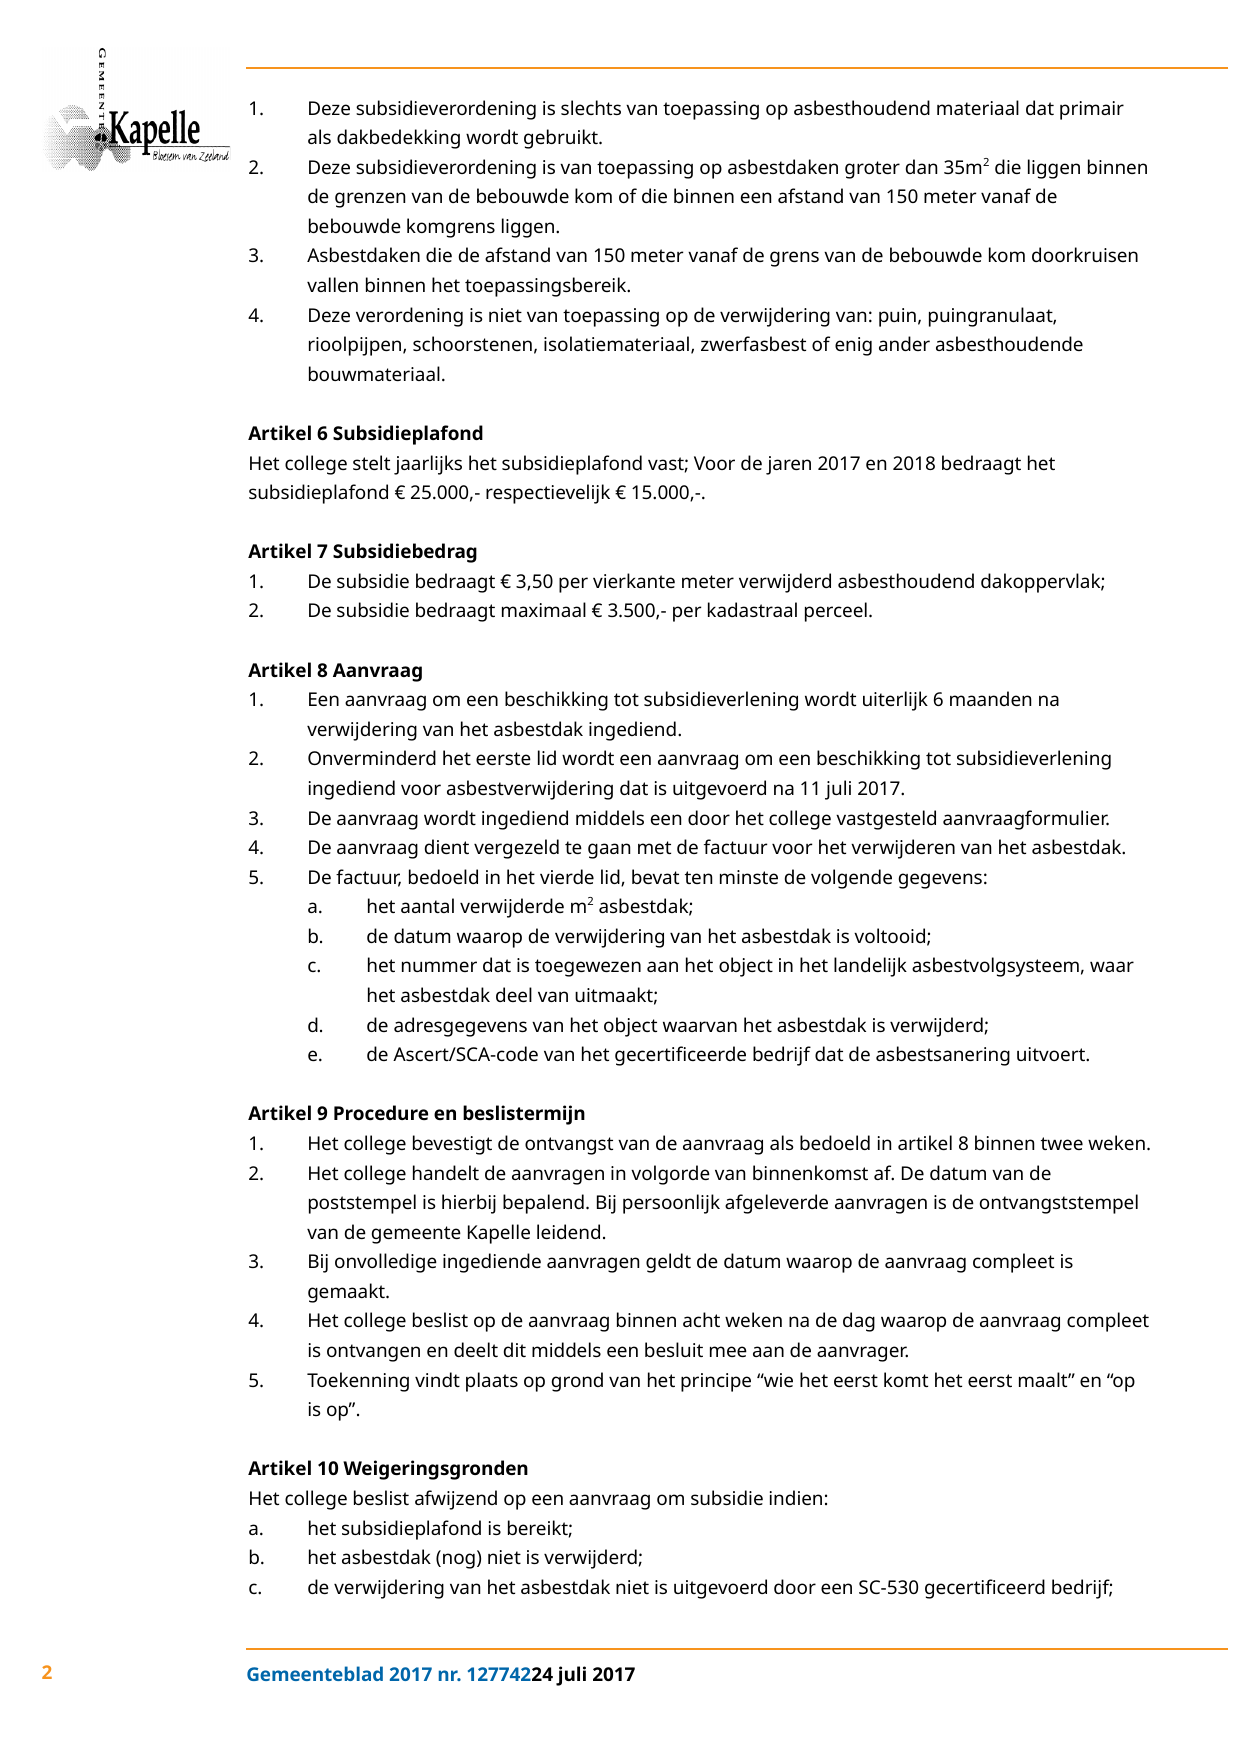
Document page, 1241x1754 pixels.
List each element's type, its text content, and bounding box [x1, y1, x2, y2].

text Het college stelt jaarlijks het subsidieplafond vast; Voor de jaren 2017 en 2018 bedraagt het subsidieplafond € 25.000,- respectievelijk € 15.000,-. [248, 450, 1152, 505]
text Artikel 10 Weigeringsgronden [248, 1456, 1152, 1481]
text Artikel 8 Aanvraag [248, 657, 1152, 683]
list Onverminderd het eerste lid wordt een aanvraag om een beschikking tot subsidieverlening ingediend voor asbestverwijdering dat is uitgevoerd na 11 juli 2017. [248, 746, 1152, 801]
list het aantal verwijderde m2 asbestdak; [307, 893, 1152, 919]
list De aanvraag wordt ingediend middels een door het college vastgesteld aanvraagformulier. [248, 805, 1152, 831]
list Deze verordening is niet van toepassing op de verwijdering van: puin, puingranulaat, rioolpijpen, schoorstenen, isolatiemateriaal, zwerfasbest of enig ander asbesthoudende bouwmateriaal. [248, 302, 1152, 387]
list De subsidie bedraagt maximaal € 3.500,- per kadastraal perceel. [248, 598, 1152, 623]
list De subsidie bedraagt € 3,50 per vierkante meter verwijderd asbesthoudend dakoppervlak; [248, 568, 1152, 594]
list Het college beslist op de aanvraag binnen acht weken na de dag waarop de aanvraag compleet is ontvangen en deelt dit middels een besluit mee aan de aanvrager. [248, 1308, 1152, 1363]
text Artikel 9 Procedure en beslistermijn [248, 1101, 1152, 1126]
text Artikel 6 Subsidieplafond [248, 420, 1152, 446]
list De factuur, bedoeld in het vierde lid, bevat ten minste de volgende gegevens: [248, 864, 1152, 890]
text Het college beslist afwijzend op een aanvraag om subsidie indien: [248, 1485, 1152, 1511]
list de datum waarop de verwijdering van het asbestdak is voltooid; [307, 923, 1152, 949]
picture [41, 47, 231, 172]
list Asbestdaken die de afstand van 150 meter vanaf de grens van de bebouwde kom doorkruisen vallen binnen het toepassingsbereik. [248, 243, 1152, 298]
list het subsidieplafond is bereikt; [248, 1515, 1152, 1541]
list De aanvraag dient vergezeld te gaan met de factuur voor het verwijderen van het asbestdak. [248, 834, 1152, 860]
list het nummer dat is toegewezen aan het object in het landelijk asbestvolgsysteem, waar het asbestdak deel van uitmaakt; [307, 953, 1152, 1008]
list de adresgegevens van het object waarvan het asbestdak is verwijderd; [307, 1012, 1152, 1038]
list Deze subsidieverordening is slechts van toepassing op asbesthoudend materiaal dat primair als dakbedekking wordt gebruikt. [248, 95, 1152, 150]
list Het college handelt de aanvragen in volgorde van binnenkomst af. De datum van de poststempel is hierbij bepalend. Bij persoonlijk afgeleverde aanvragen is de ontvangststempel van de gemeente Kapelle leidend. [248, 1160, 1152, 1245]
list Deze subsidieverordening is van toepassing op asbestdaken groter dan 35m2 die liggen binnen de grenzen van de bebouwde kom of die binnen een afstand van 150 meter vanaf de bebouwde komgrens liggen. [248, 154, 1152, 239]
list Het college bevestigt de ontvangst van de aanvraag als bedoeld in artikel 8 binnen twee weken. [248, 1130, 1152, 1156]
list Bij onvolledige ingediende aanvragen geldt de datum waarop de aanvraag compleet is gemaakt. [248, 1248, 1152, 1304]
list het asbestdak (nog) niet is verwijderd; [248, 1544, 1152, 1570]
list Een aanvraag om een beschikking tot subsidieverlening wordt uiterlijk 6 maanden na verwijdering van het asbestdak ingediend. [248, 686, 1152, 742]
list de Ascert/SCA-code van het gecertificeerde bedrijf dat de asbestsanering uitvoert. [307, 1041, 1152, 1067]
text Artikel 7 Subsidiebedrag [248, 538, 1152, 564]
list Toekenning vindt plaats op grond van het principe “wie het eerst komt het eerst maalt” en “op is op”. [248, 1367, 1152, 1422]
list de verwijdering van het asbestdak niet is uitgevoerd door een SC-530 gecertificeerd bedrijf; [248, 1574, 1152, 1600]
